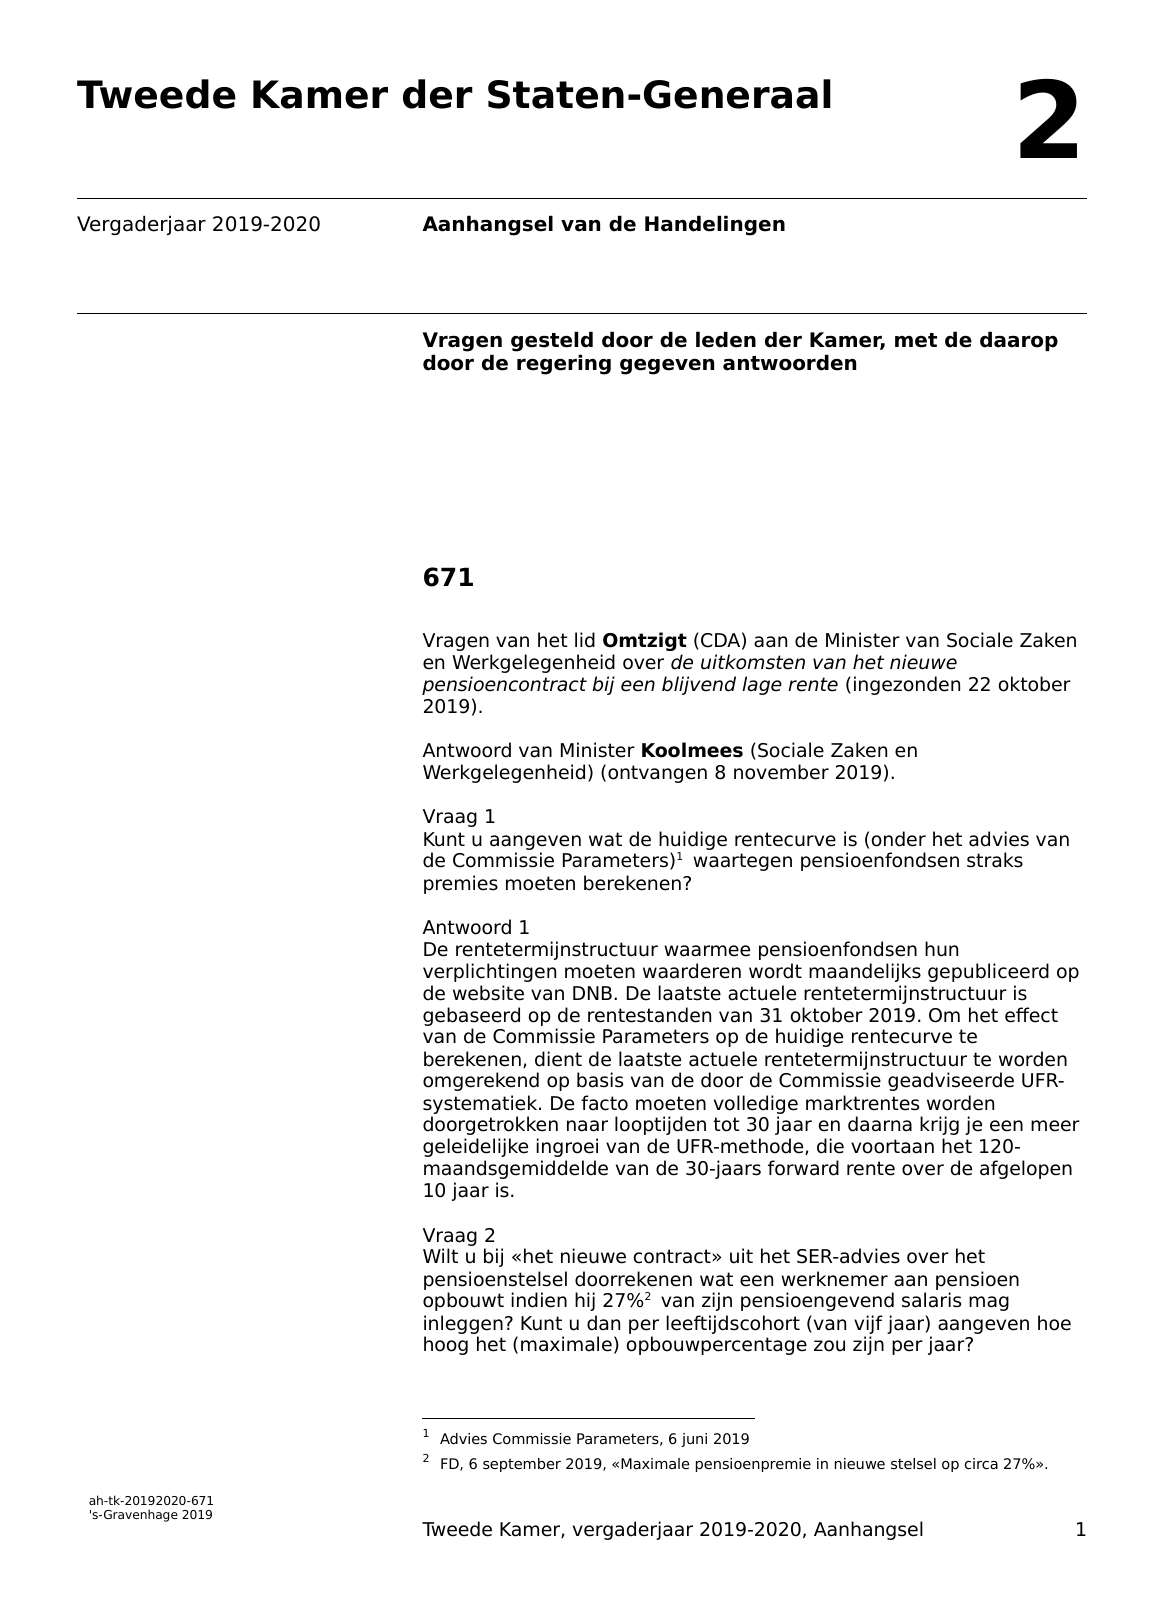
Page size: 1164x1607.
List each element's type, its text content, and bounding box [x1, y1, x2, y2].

text Wilt u bij «het nieuwe contract» uit het SER-advies over het pensioenstelsel doorrekenen wat een werknemer aan pensioen opbouwt indien hij 27% van zijn pensioengevend salaris mag inleggen? Kunt u dan per leeftijdscohort (van vijf jaar) aangeven hoe hoog het (maximale) opbouwpercentage zou zijn per jaar? [422, 1246, 1087, 1356]
text Antwoord van Minister Koolmees (Sociale Zaken en Werkgelegenheid) (ontvangen 8 november 2019). [422, 740, 1087, 784]
table_cell [77, 314, 422, 375]
text Advies Commissie Parameters, 6 juni 2019 [422, 1427, 1087, 1449]
table_header Tweede Kamer der Staten-Generaal [77, 59, 886, 198]
text Vraag 2 [422, 1224, 1087, 1246]
table_cell Aanhangsel van de Handelingen [422, 199, 1087, 313]
text De rentetermijnstructuur waarmee pensioenfondsen hun verplichtingen moeten waarderen wordt maandelijks gepubliceerd op de website van DNB. De laatste actuele rentetermijnstructuur is gebaseerd op de rentestanden van 31 oktober 2019. Om het effect van de Commissie Parameters op de huidige rentecurve te berekenen, dient de laatste actuele rentetermijnstructuur te worden omgerekend op basis van de door de Commissie geadviseerde UFR-systematiek. De facto moeten volledige marktrentes worden doorgetrokken naar looptijden tot 30 jaar en daarna krijg je een meer geleidelijke ingroei van de UFR-methode, die voortaan het 120-maandsgemiddelde van de 30-jaars forward rente over de afgelopen 10 jaar is. [422, 938, 1087, 1202]
table_cell Vergaderjaar 2019-2020 [77, 199, 422, 313]
table_cell Vragen gesteld door de leden der Kamer, met de daarop door de regering gegeven antwoorden [422, 314, 1087, 375]
text 671 [422, 563, 1087, 592]
table_header 2 [886, 59, 1087, 198]
text Kunt u aangeven wat de huidige rentecurve is (onder het advies van de Commissie Parameters) waartegen pensioenfondsen straks premies moeten berekenen? [422, 828, 1087, 894]
text Vragen van het lid Omtzigt (CDA) aan de Minister van Sociale Zaken en Werkgelegenheid over de uitkomsten van het nieuwe pensioencontract bij een blijvend lage rente (ingezonden 22 oktober 2019). [422, 630, 1087, 718]
text FD, 6 september 2019, «Maximale pensioenpremie in nieuwe stelsel op circa 27%». [422, 1452, 1087, 1474]
text ah-tk-20192020-671 [88, 1494, 323, 1508]
text 's-Gravenhage 2019 [88, 1508, 323, 1522]
text Antwoord 1 [422, 917, 1087, 938]
text Vraag 1 [422, 806, 1087, 828]
